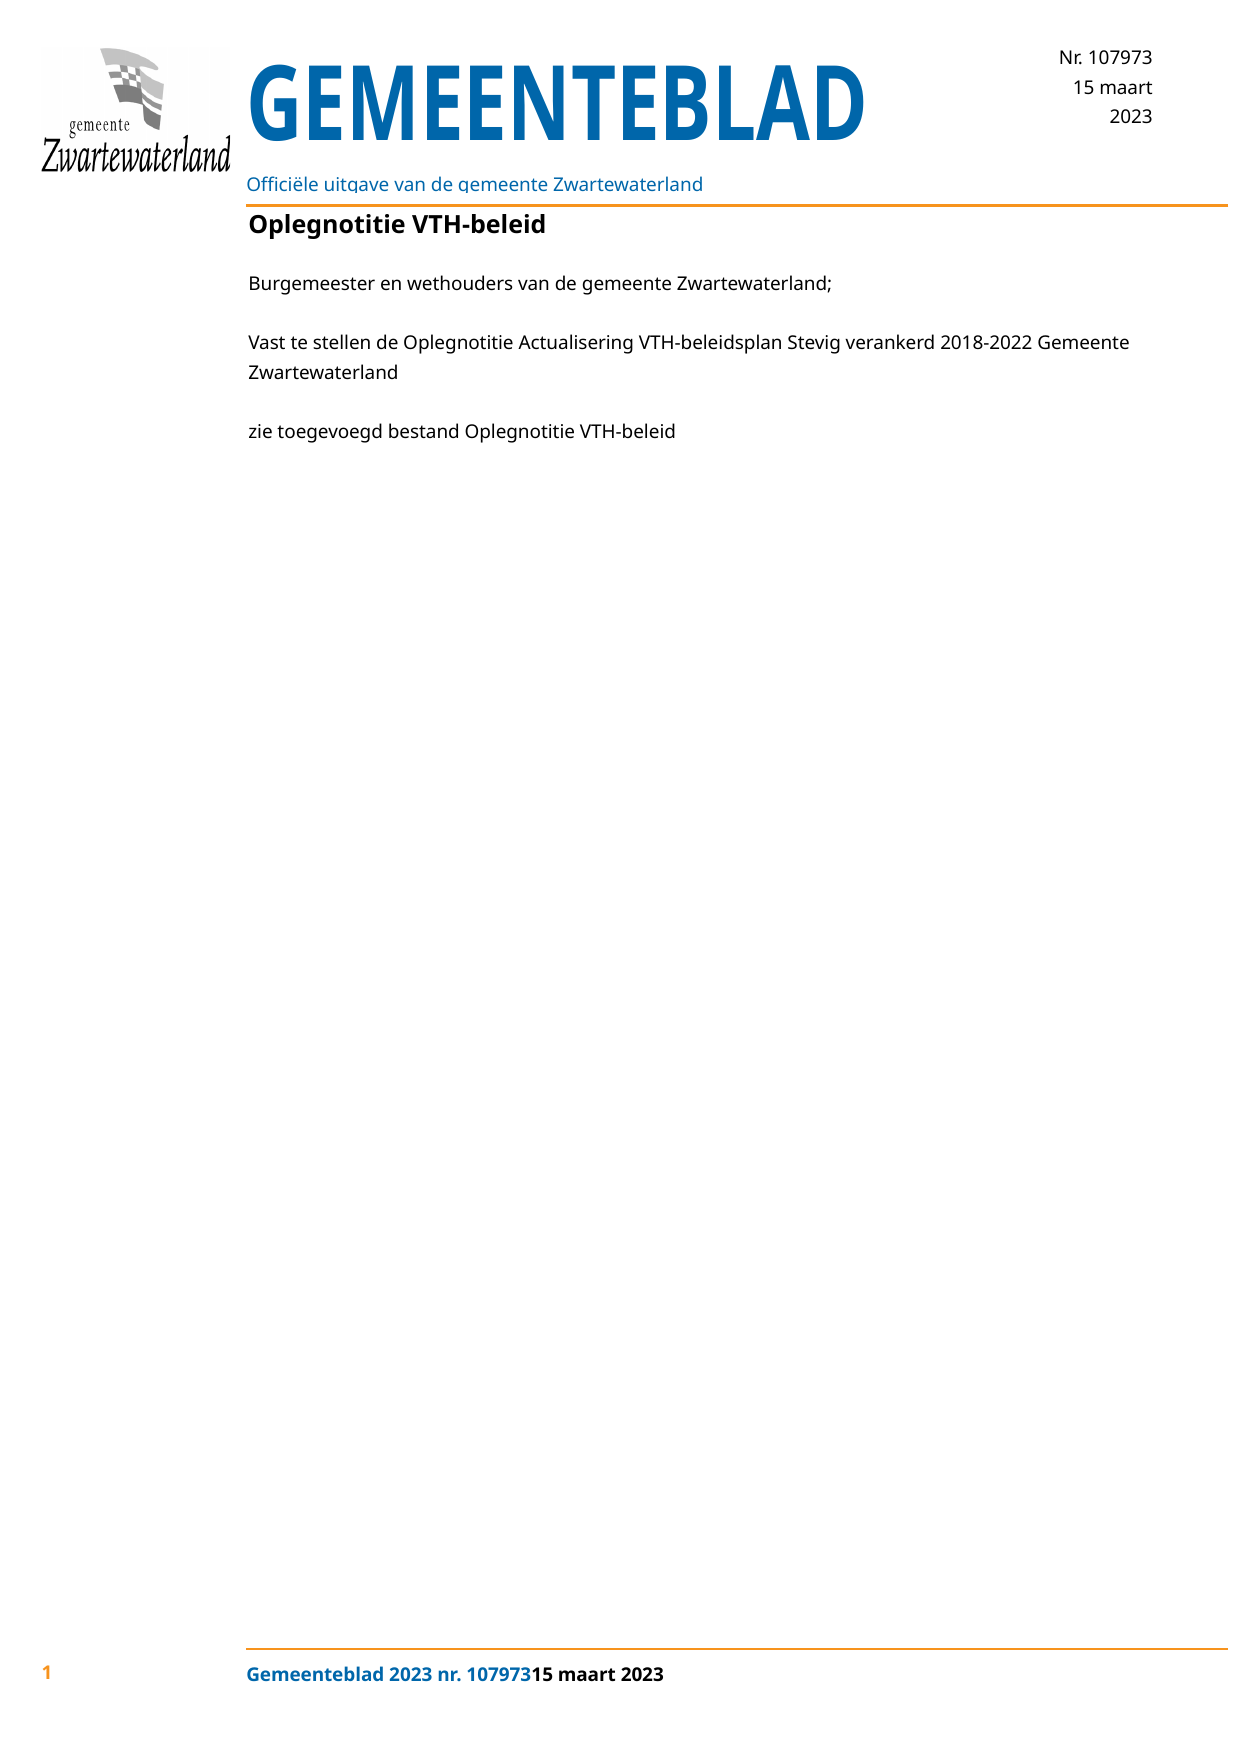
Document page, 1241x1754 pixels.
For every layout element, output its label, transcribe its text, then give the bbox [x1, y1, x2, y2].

picture [41, 47, 231, 172]
text Oplegnotitie VTH-beleid [248, 207, 1152, 241]
text zie toegevoegd bestand Oplegnotitie VTH-beleid [248, 418, 1152, 444]
text Vast te stellen de Oplegnotitie Actualisering VTH-beleidsplan Stevig verankerd 2018-2022 Gemeente Zwartewaterland [248, 329, 1152, 385]
text Burgemeester en wethouders van de gemeente Zwartewaterland; [248, 270, 1152, 296]
